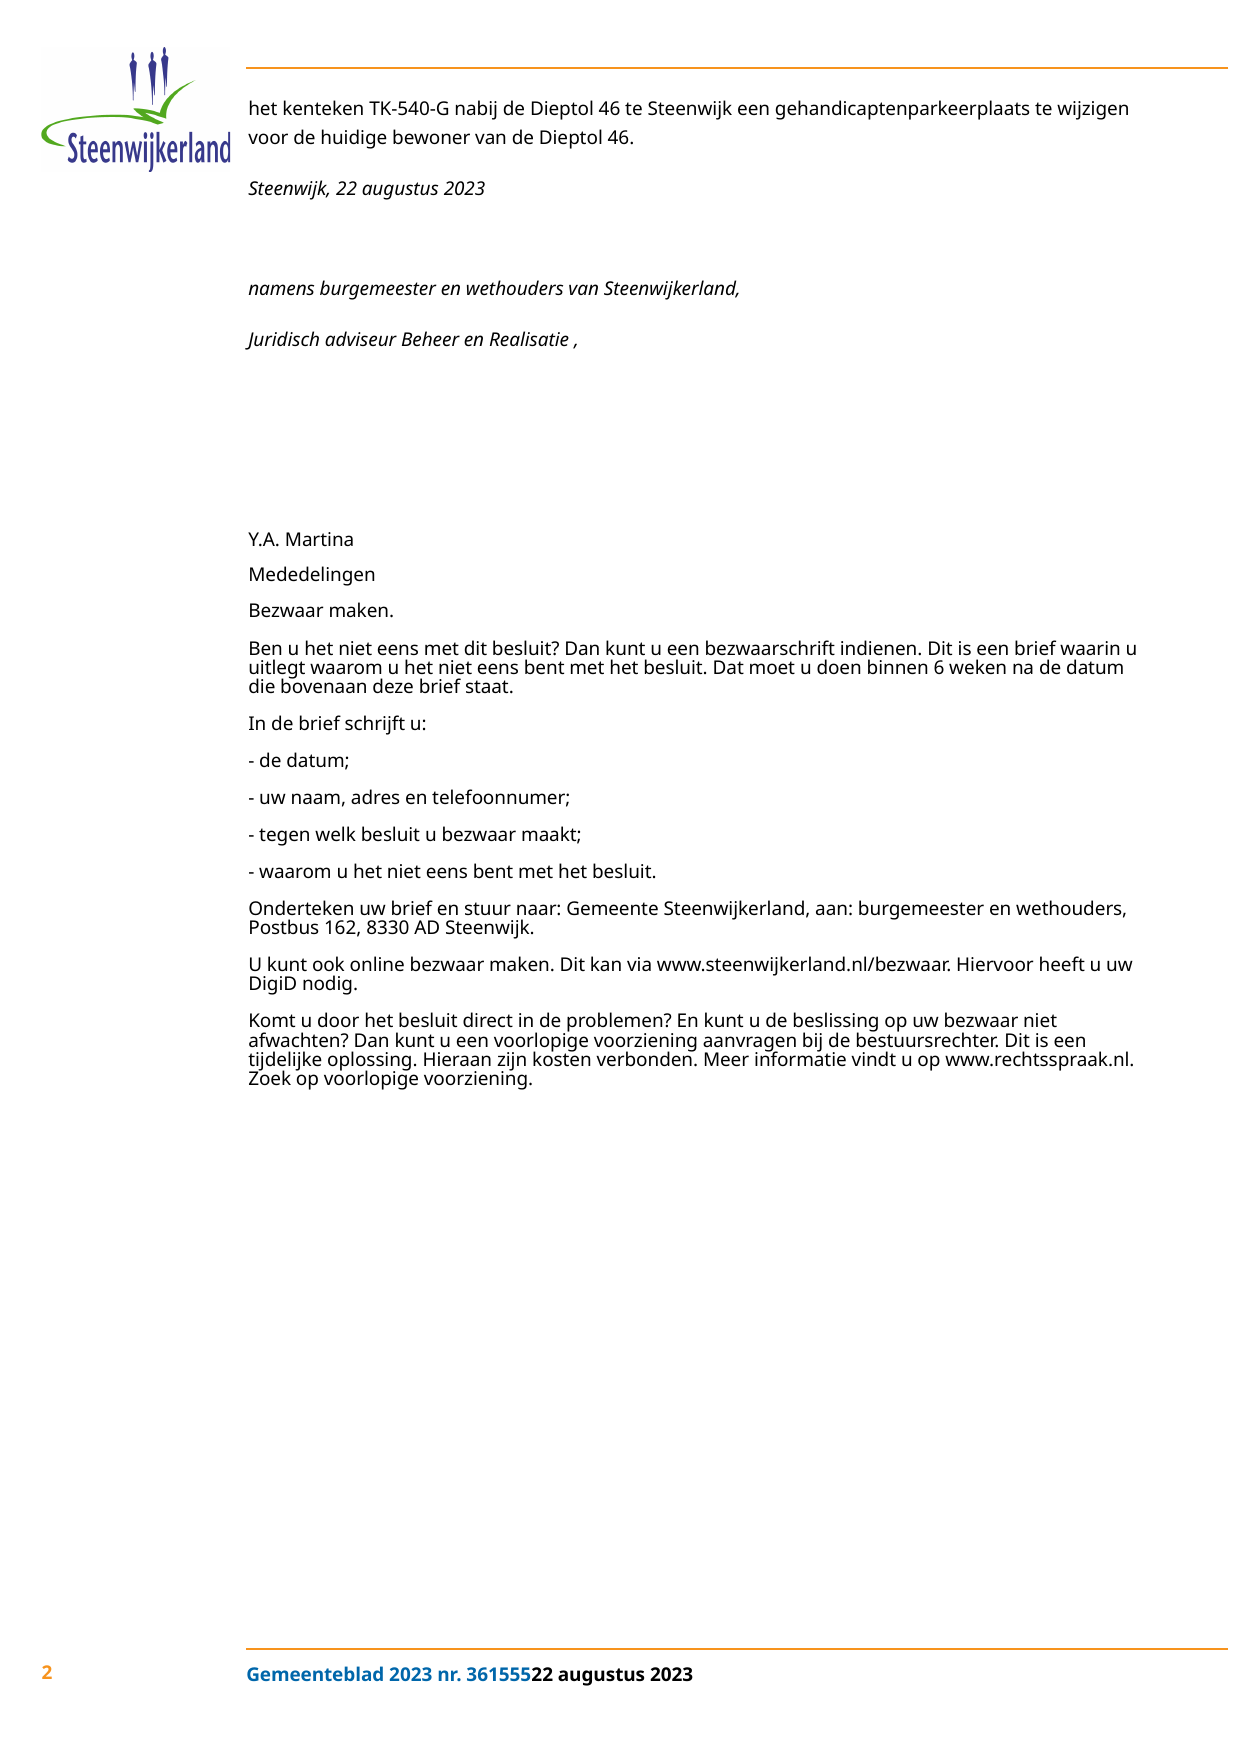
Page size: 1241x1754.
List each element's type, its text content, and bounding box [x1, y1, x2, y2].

text U kunt ook online bezwaar maken. Dit kan via www.steenwijkerland.nl/bezwaar. Hiervoor heeft u uw DigiD nodig. [248, 956, 1152, 995]
text Y.A. Martina [248, 526, 1152, 552]
text Komt u door het besluit direct in de problemen? En kunt u de beslissing op uw bezwaar niet afwachten? Dan kunt u een voorlopige voorziening aanvragen bij de bestuursrechter. Dit is een tijdelijke oplossing. Hieraan zijn kosten verbonden. Meer informatie vindt u op www.rechtsspraak.nl. Zoek op voorlopige voorziening. [248, 1012, 1152, 1089]
text Ben u het niet eens met dit besluit? Dan kunt u een bezwaarschrift indienen. Dit is een brief waarin u uitlegt waarom u het niet eens bent met het besluit. Dat moet u doen binnen 6 weken na de datum die bovenaan deze brief staat. [248, 639, 1152, 697]
text Juridisch adviseur Beheer en Realisatie , [248, 326, 1152, 352]
text Onderteken uw brief en stuur naar: Gemeente Steenwijkerland, aan: burgemeester en wethouders, Postbus 162, 8330 AD Steenwijk. [248, 900, 1152, 938]
text - uw naam, adres en telefoonnumer; [248, 789, 1152, 808]
text - waarom u het niet eens bent met het besluit. [248, 863, 1152, 882]
text namens burgemeester en wethouders van Steenwijkerland, [248, 276, 1152, 301]
text Steenwijk, 22 augustus 2023 [248, 175, 1152, 201]
text In de brief schrijft u: [248, 715, 1152, 734]
text Mededelingen [248, 566, 1152, 585]
text Bezwaar maken. [248, 602, 1152, 622]
picture [41, 47, 231, 172]
text - de datum; [248, 752, 1152, 771]
text - tegen welk besluit u bezwaar maakt; [248, 826, 1152, 845]
text het kenteken TK-540-G nabij de Dieptol 46 te Steenwijk een gehandicaptenparkeerplaats te wijzigen voor de huidige bewoner van de Dieptol 46. [248, 95, 1152, 150]
